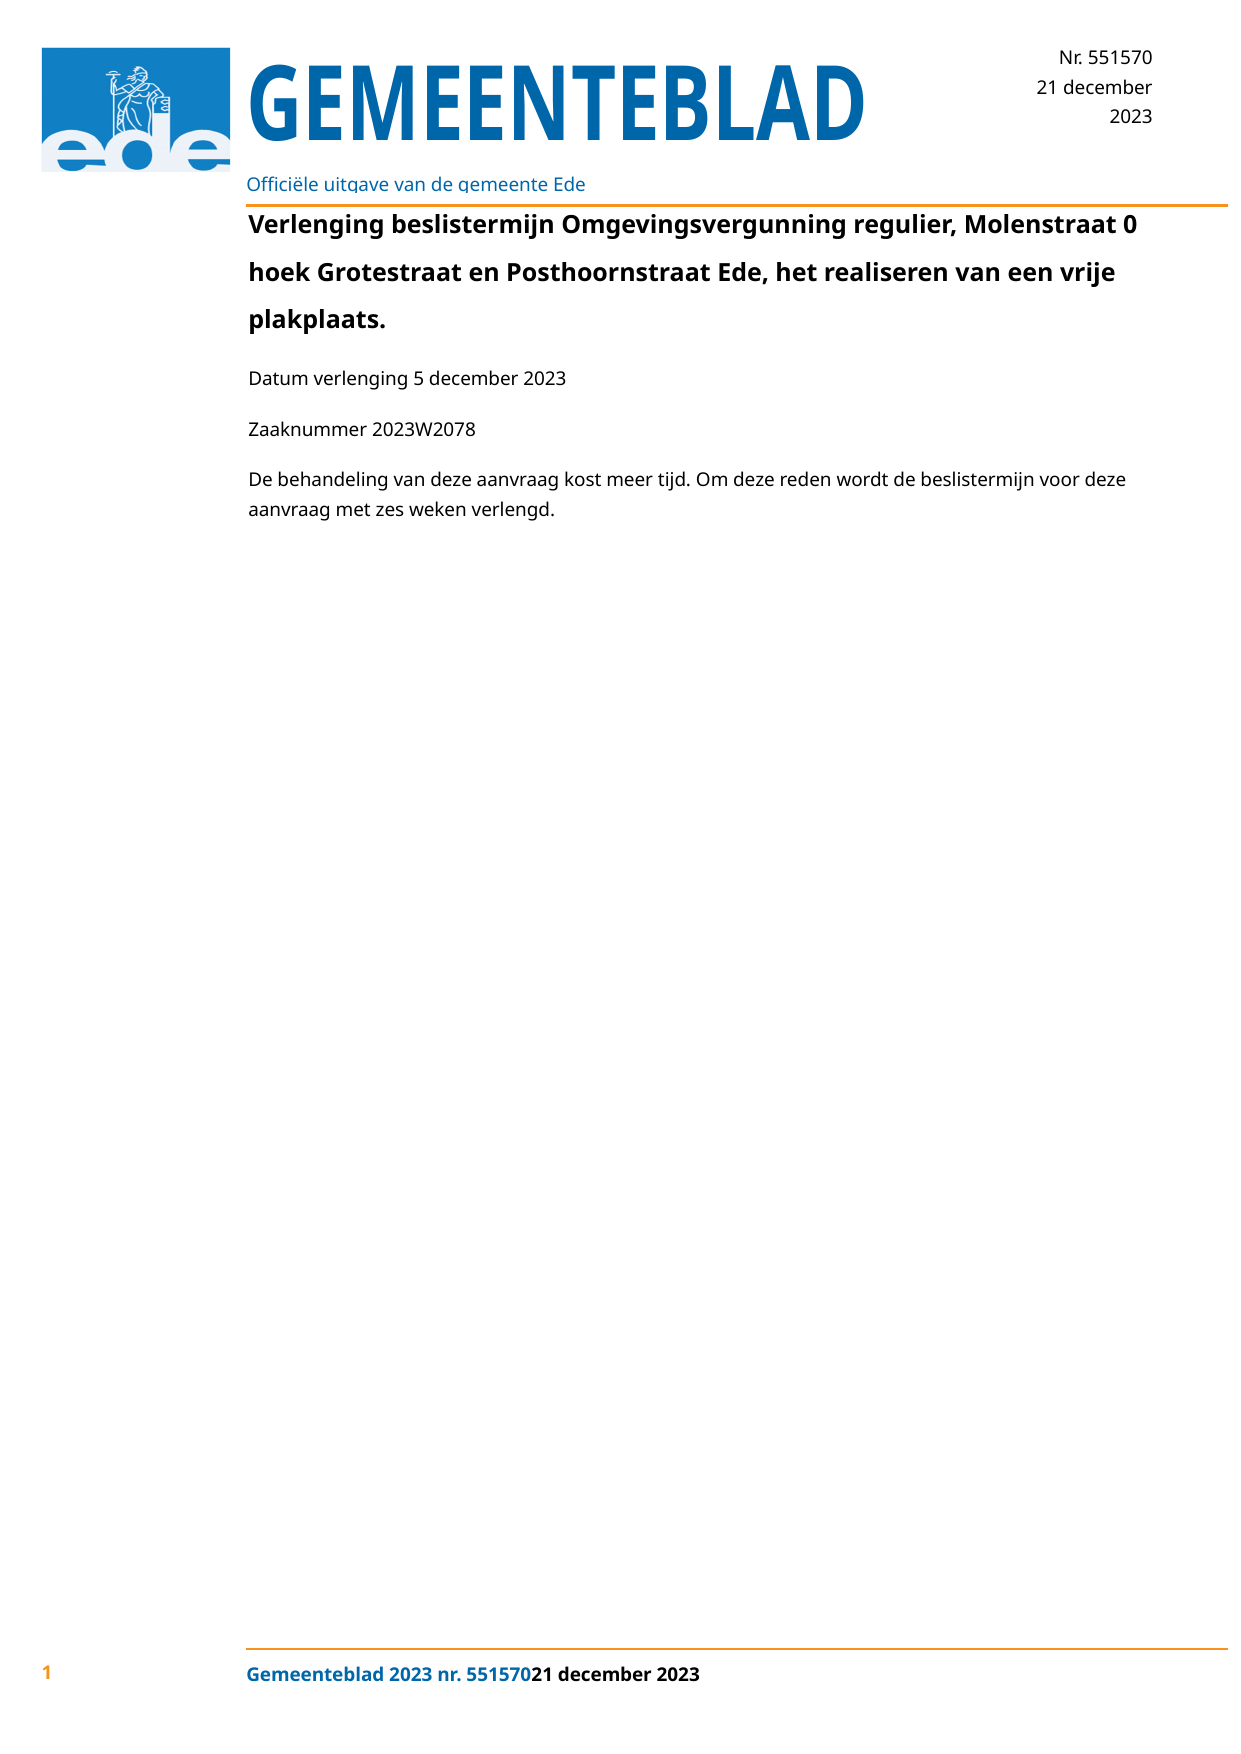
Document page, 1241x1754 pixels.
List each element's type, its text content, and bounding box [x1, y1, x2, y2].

text Verlenging beslistermijn Omgevingsvergunning regulier, Molenstraat 0 hoek Grotestraat en Posthoornstraat Ede, het realiseren van een vrije plakplaats. [248, 207, 1152, 336]
picture [41, 47, 231, 172]
text Zaaknummer 2023W2078 [248, 416, 1152, 442]
text De behandeling van deze aanvraag kost meer tijd. Om deze reden wordt de beslistermijn voor deze aanvraag met zes weken verlengd. [248, 466, 1152, 522]
text Datum verlenging 5 december 2023 [248, 366, 1152, 391]
